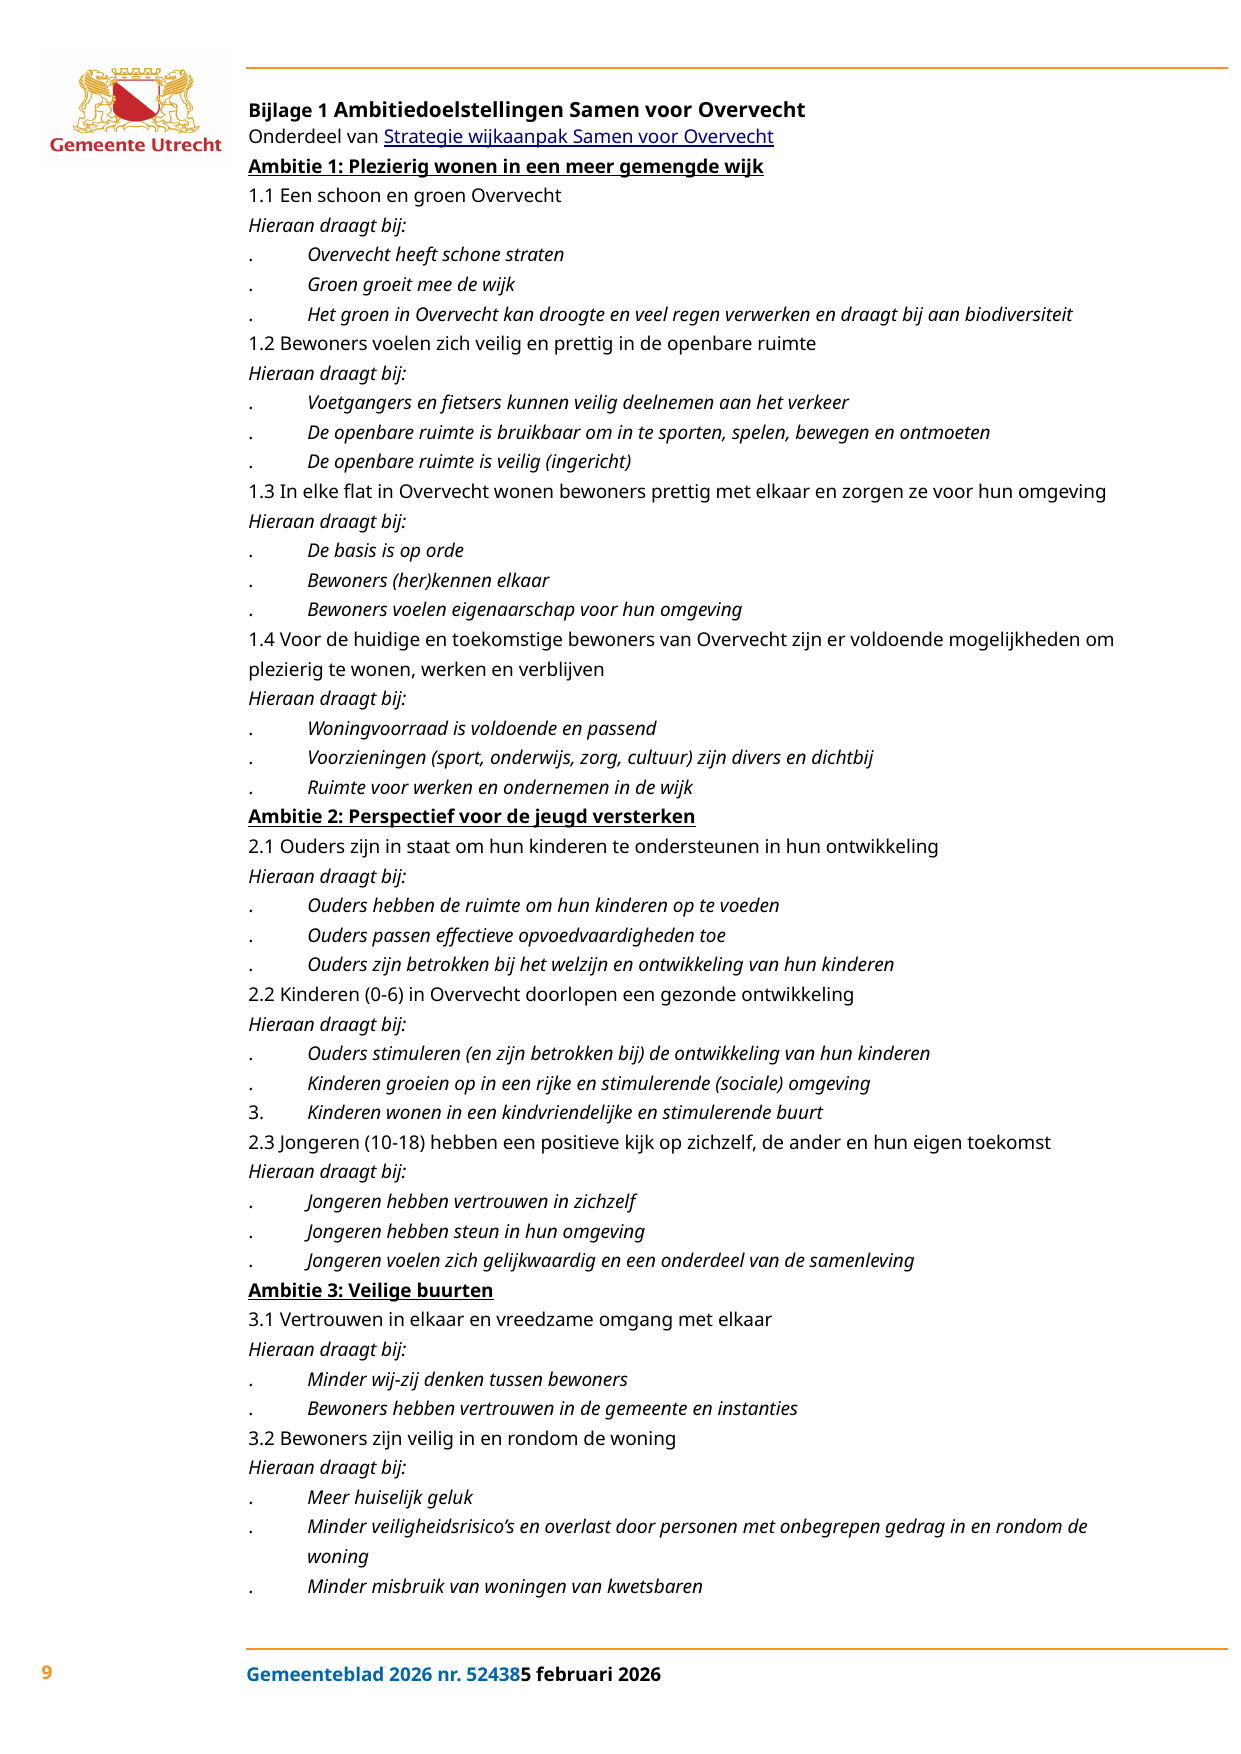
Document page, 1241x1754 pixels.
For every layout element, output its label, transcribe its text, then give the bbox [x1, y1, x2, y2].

text Hieraan draagt bij: [248, 508, 1152, 534]
list Bewoners (her)kennen elkaar [248, 567, 1152, 593]
text Ambitie 3: Veilige buurten [248, 1277, 1152, 1303]
text Hieraan draagt bij: [248, 1011, 1152, 1037]
list Kinderen groeien op in een rijke en stimulerende (sociale) omgeving [248, 1070, 1152, 1096]
text Hieraan draagt bij: [248, 1336, 1152, 1362]
list Bewoners voelen eigenaarschap voor hun omgeving [248, 597, 1152, 622]
text 1.1 Een schoon en groen Overvecht [248, 182, 1152, 208]
list Ouders hebben de ruimte om hun kinderen op te voeden [248, 892, 1152, 918]
list De openbare ruimte is bruikbaar om in te sporten, spelen, bewegen en ontmoeten [248, 419, 1152, 445]
text 2.3 Jongeren (10-18) hebben een positieve kijk op zichzelf, de ander en hun eigen toekomst [248, 1129, 1152, 1155]
text Hieraan draagt bij: [248, 1159, 1152, 1184]
list Bewoners hebben vertrouwen in de gemeente en instanties [248, 1395, 1152, 1421]
text Ambitie 2: Perspectief voor de jeugd versterken [248, 804, 1152, 829]
list Minder wij-zij denken tussen bewoners [248, 1366, 1152, 1392]
list Voetgangers en fietsers kunnen veilig deelnemen aan het verkeer [248, 389, 1152, 415]
list Het groen in Overvecht kan droogte en veel regen verwerken en draagt bij aan biodiversiteit [248, 301, 1152, 327]
text Hieraan draagt bij: [248, 212, 1152, 238]
text Bijlage 1 Ambitiedoelstellingen Samen voor Overvecht [248, 95, 1152, 123]
text Ambitie 1: Plezierig wonen in een meer gemengde wijk [248, 153, 1152, 179]
text Hieraan draagt bij: [248, 1454, 1152, 1480]
picture [41, 47, 231, 172]
list Jongeren hebben vertrouwen in zichzelf [248, 1188, 1152, 1214]
text 1.4 Voor de huidige en toekomstige bewoners van Overvecht zijn er voldoende mogelijkheden om plezierig te wonen, werken en verblijven [248, 626, 1152, 682]
list Voorzieningen (sport, onderwijs, zorg, cultuur) zijn divers en dichtbij [248, 744, 1152, 770]
text 1.2 Bewoners voelen zich veilig en prettig in de openbare ruimte [248, 330, 1152, 356]
text 2.1 Ouders zijn in staat om hun kinderen te ondersteunen in hun ontwikkeling [248, 833, 1152, 859]
text 3.1 Vertrouwen in elkaar en vreedzame omgang met elkaar [248, 1307, 1152, 1332]
list Ouders passen effectieve opvoedvaardigheden toe [248, 922, 1152, 948]
list Ouders zijn betrokken bij het welzijn en ontwikkeling van hun kinderen [248, 952, 1152, 977]
text 1.3 In elke flat in Overvecht wonen bewoners prettig met elkaar en zorgen ze voor hun omgeving [248, 478, 1152, 504]
list Meer huiselijk geluk [248, 1484, 1152, 1510]
list Groen groeit mee de wijk [248, 271, 1152, 297]
text Hieraan draagt bij: [248, 360, 1152, 386]
text Onderdeel van Strategie wijkaanpak Samen voor Overvecht [248, 123, 1152, 149]
list Minder misbruik van woningen van kwetsbaren [248, 1573, 1152, 1599]
list Ouders stimuleren (en zijn betrokken bij) de ontwikkeling van hun kinderen [248, 1040, 1152, 1066]
list Kinderen wonen in een kindvriendelijke en stimulerende buurt [248, 1099, 1152, 1125]
text Hieraan draagt bij: [248, 685, 1152, 711]
list Woningvoorraad is voldoende en passend [248, 715, 1152, 741]
text 3.2 Bewoners zijn veilig in en rondom de woning [248, 1425, 1152, 1451]
list Overvecht heeft schone straten [248, 242, 1152, 267]
text Hieraan draagt bij: [248, 863, 1152, 889]
list Jongeren voelen zich gelijkwaardig en een onderdeel van de samenleving [248, 1247, 1152, 1273]
list Jongeren hebben steun in hun omgeving [248, 1218, 1152, 1244]
list De openbare ruimte is veilig (ingericht) [248, 449, 1152, 474]
list Ruimte voor werken en ondernemen in de wijk [248, 774, 1152, 800]
list Minder veiligheidsrisico’s en overlast door personen met onbegrepen gedrag in en rondom de woning [248, 1514, 1152, 1569]
text 2.2 Kinderen (0-6) in Overvecht doorlopen een gezonde ontwikkeling [248, 981, 1152, 1007]
list De basis is op orde [248, 537, 1152, 563]
